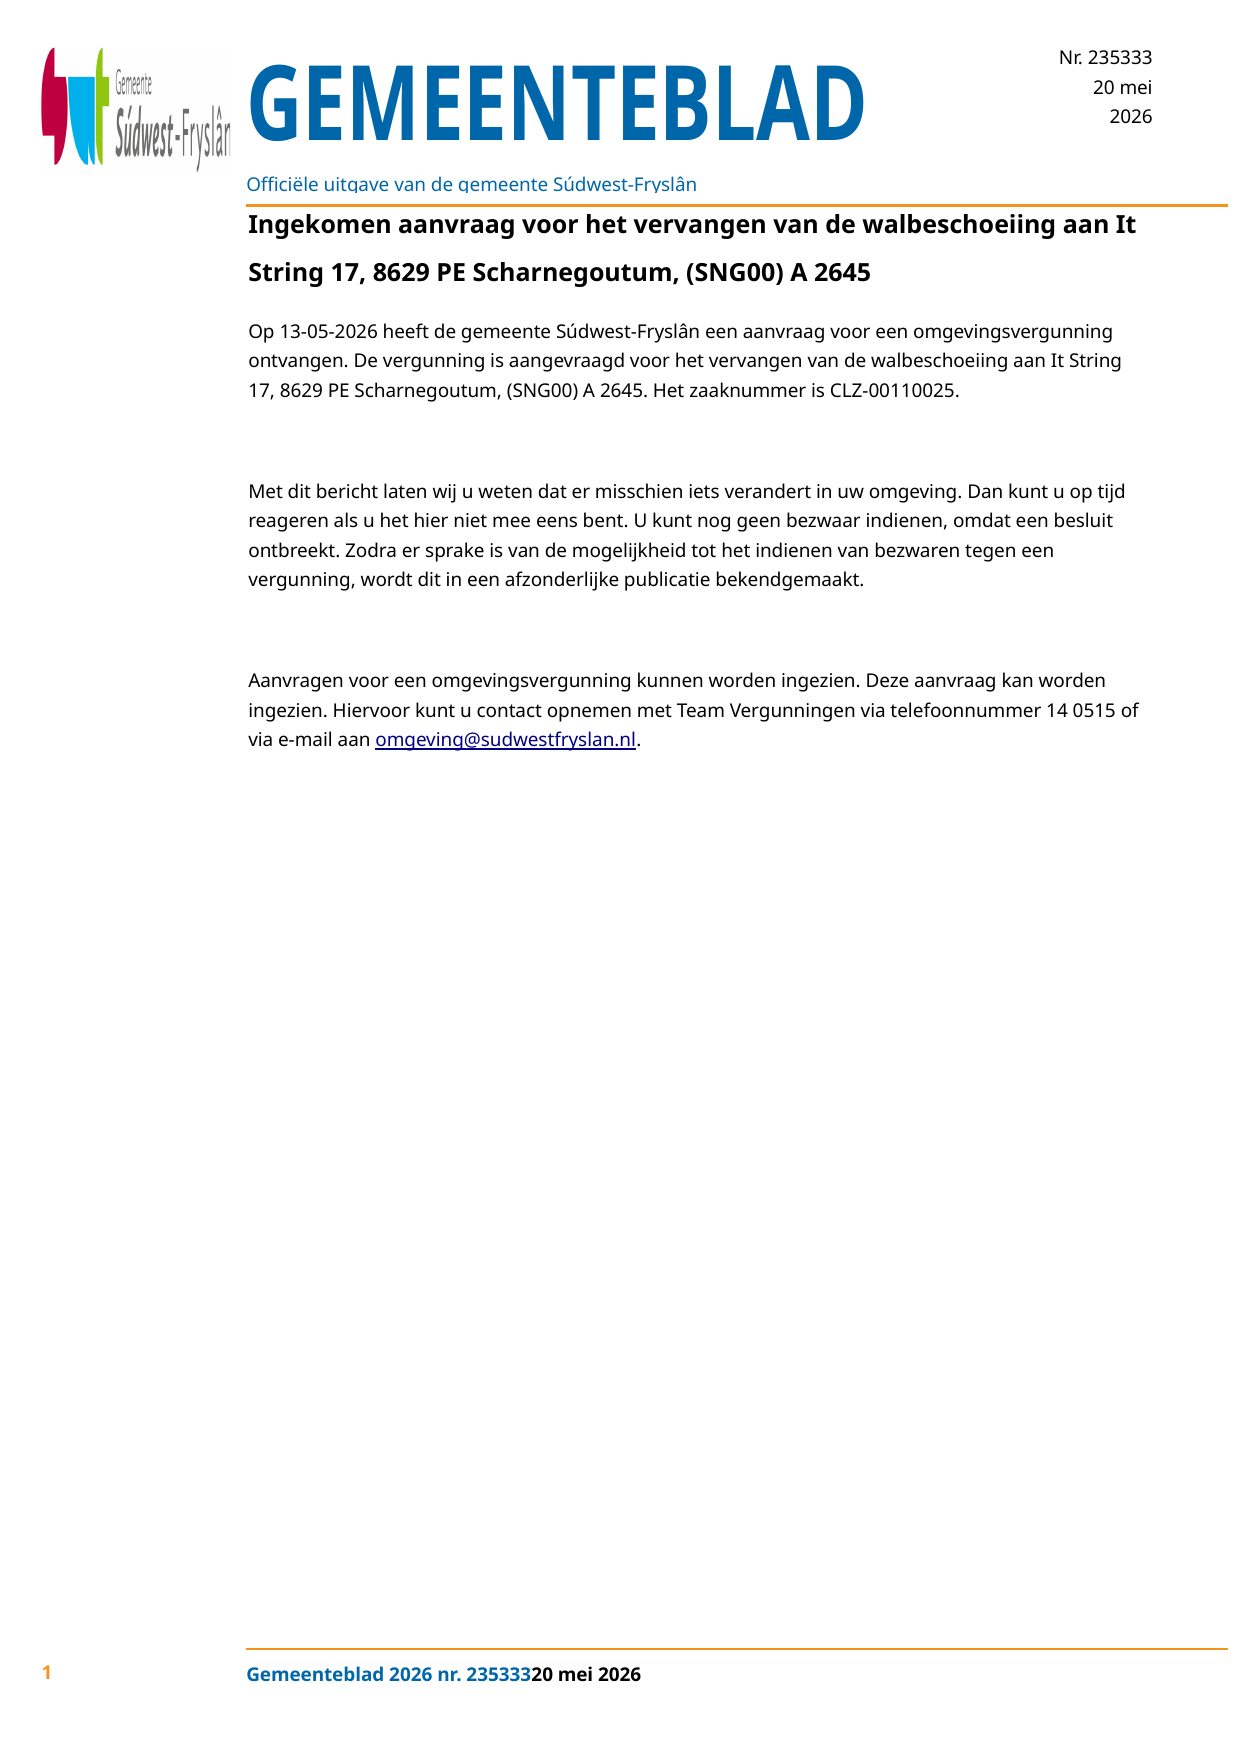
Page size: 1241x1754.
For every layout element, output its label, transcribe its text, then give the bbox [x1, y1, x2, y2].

picture [41, 47, 231, 172]
text Ingekomen aanvraag voor het vervangen van de walbeschoeiing aan It String 17, 8629 PE Scharnegoutum, (SNG00) A 2645 [248, 207, 1152, 288]
text Op 13-05-2026 heeft de gemeente Súdwest-Fryslân een aanvraag voor een omgevingsvergunning ontvangen. De vergunning is aangevraagd voor het vervangen van de walbeschoeiing aan It String 17, 8629 PE Scharnegoutum, (SNG00) A 2645. Het zaaknummer is CLZ-00110025. [248, 318, 1152, 403]
text Met dit bericht laten wij u weten dat er misschien iets verandert in uw omgeving. Dan kunt u op tijd reageren als u het hier niet mee eens bent. U kunt nog geen bezwaar indienen, omdat een besluit ontbreekt. Zodra er sprake is van de mogelijkheid tot het indienen van bezwaren tegen een vergunning, wordt dit in een afzonderlijke publicatie bekendgemaakt. [248, 478, 1152, 592]
text Aanvragen voor een omgevingsvergunning kunnen worden ingezien. Deze aanvraag kan worden ingezien. Hiervoor kunt u contact opnemen met Team Vergunningen via telefoonnummer 14 0515 of via e-mail aan omgeving@sudwestfryslan.nl. [248, 667, 1152, 752]
